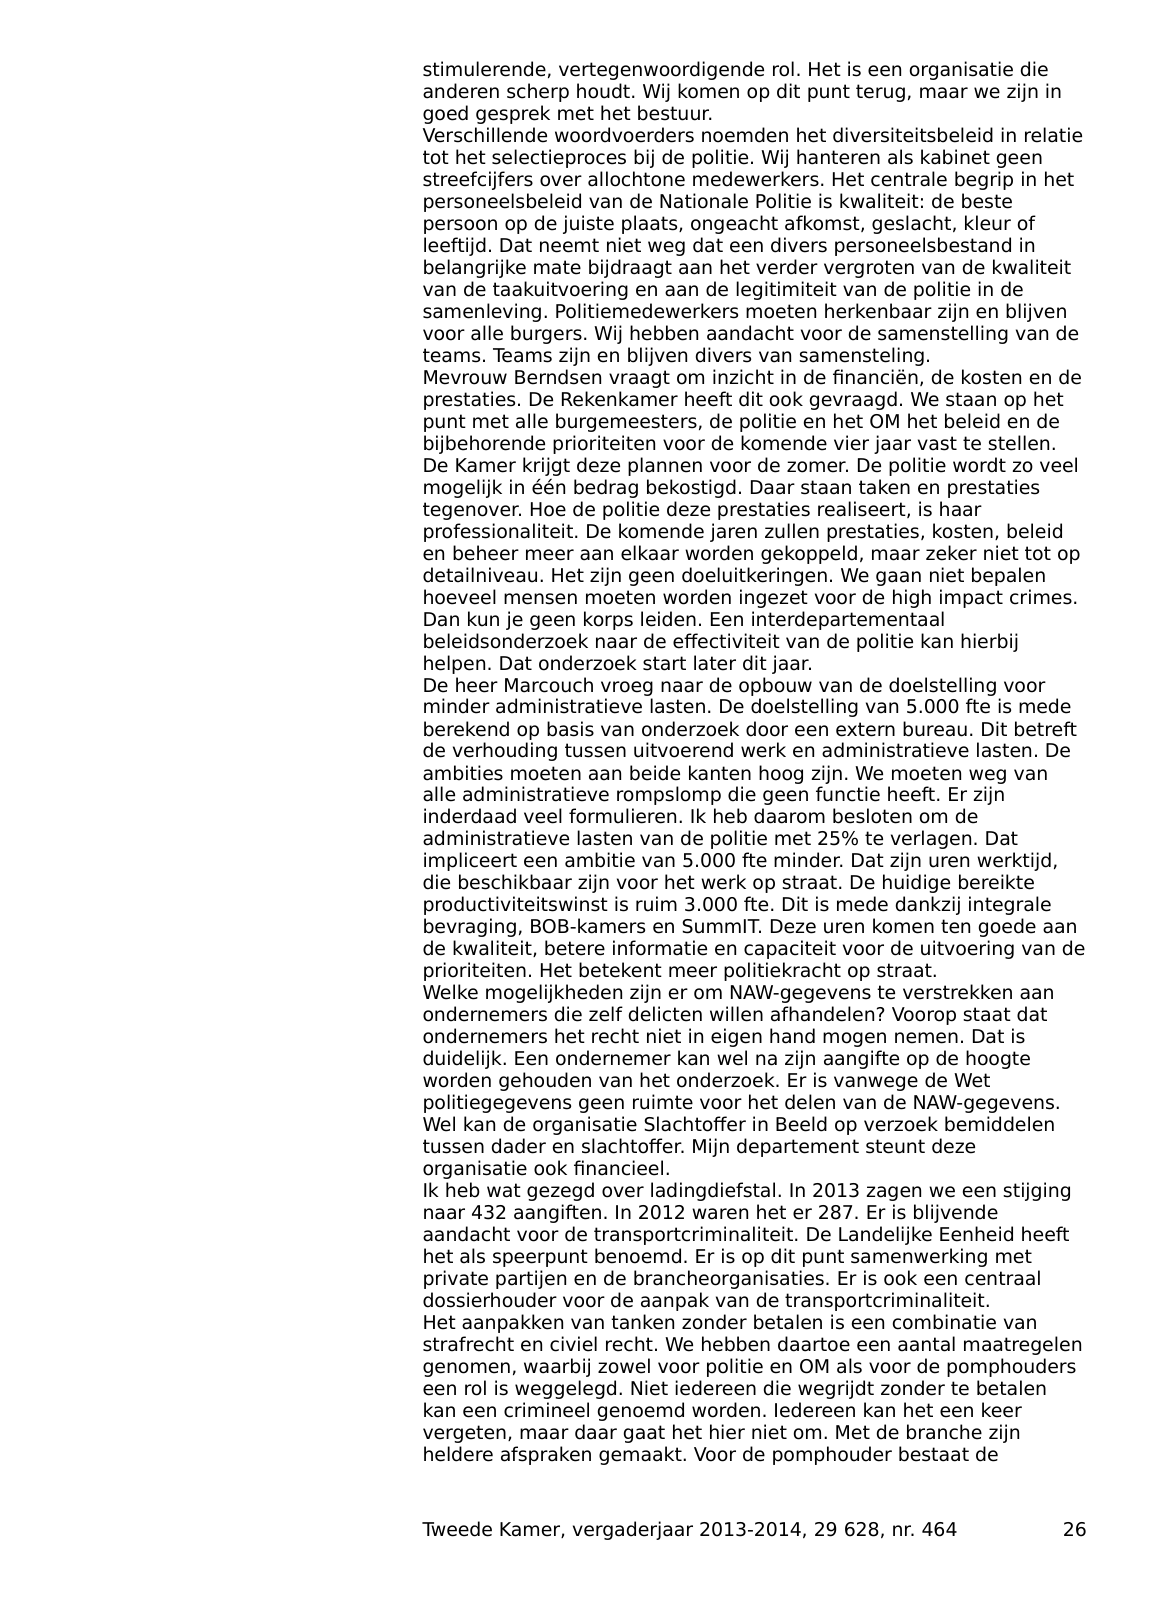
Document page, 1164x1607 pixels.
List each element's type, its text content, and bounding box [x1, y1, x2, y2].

text stimulerende, vertegenwoordigende rol. Het is een organisatie die anderen scherp houdt. Wij komen op dit punt terug, maar we zijn in goed gesprek met het bestuur. [422, 59, 1087, 125]
text Het aanpakken van tanken zonder betalen is een combinatie van strafrecht en civiel recht. We hebben daartoe een aantal maatregelen genomen, waarbij zowel voor politie en OM als voor de pomphouders een rol is weggelegd. Niet iedereen die wegrijdt zonder te betalen kan een crimineel genoemd worden. Iedereen kan het een keer vergeten, maar daar gaat het hier niet om. Met de branche zijn heldere afspraken gemaakt. Voor de pomphouder bestaat de [422, 1312, 1087, 1466]
text Verschillende woordvoerders noemden het diversiteitsbeleid in relatie tot het selectieproces bij de politie. Wij hanteren als kabinet geen streefcijfers over allochtone medewerkers. Het centrale begrip in het personeelsbeleid van de Nationale Politie is kwaliteit: de beste persoon op de juiste plaats, ongeacht afkomst, geslacht, kleur of leeftijd. Dat neemt niet weg dat een divers personeelsbestand in belangrijke mate bijdraagt aan het verder vergroten van de kwaliteit van de taakuitvoering en aan de legitimiteit van de politie in de samenleving. Politiemedewerkers moeten herkenbaar zijn en blijven voor alle burgers. Wij hebben aandacht voor de samenstelling van de teams. Teams zijn en blijven divers van samensteling. [422, 125, 1087, 367]
text Mevrouw Berndsen vraagt om inzicht in de financiën, de kosten en de prestaties. De Rekenkamer heeft dit ook gevraagd. We staan op het punt met alle burgemeesters, de politie en het OM het beleid en de bijbehorende prioriteiten voor de komende vier jaar vast te stellen. De Kamer krijgt deze plannen voor de zomer. De politie wordt zo veel mogelijk in één bedrag bekostigd. Daar staan taken en prestaties tegenover. Hoe de politie deze prestaties realiseert, is haar professionaliteit. De komende jaren zullen prestaties, kosten, beleid en beheer meer aan elkaar worden gekoppeld, maar zeker niet tot op detailniveau. Het zijn geen doeluitkeringen. We gaan niet bepalen hoeveel mensen moeten worden ingezet voor de high impact crimes. Dan kun je geen korps leiden. Een interdepartementaal beleidsonderzoek naar de effectiviteit van de politie kan hierbij helpen. Dat onderzoek start later dit jaar. [422, 367, 1087, 674]
text Ik heb wat gezegd over ladingdiefstal. In 2013 zagen we een stijging naar 432 aangiften. In 2012 waren het er 287. Er is blijvende aandacht voor de transportcriminaliteit. De Landelijke Eenheid heeft het als speerpunt benoemd. Er is op dit punt samenwerking met private partijen en de brancheorganisaties. Er is ook een centraal dossierhouder voor de aanpak van de transportcriminaliteit. [422, 1180, 1087, 1312]
text De heer Marcouch vroeg naar de opbouw van de doelstelling voor minder administratieve lasten. De doelstelling van 5.000 fte is mede berekend op basis van onderzoek door een extern bureau. Dit betreft de verhouding tussen uitvoerend werk en administratieve lasten. De ambities moeten aan beide kanten hoog zijn. We moeten weg van alle administratieve rompslomp die geen functie heeft. Er zijn inderdaad veel formulieren. Ik heb daarom besloten om de administratieve lasten van de politie met 25% te verlagen. Dat impliceert een ambitie van 5.000 fte minder. Dat zijn uren werktijd, die beschikbaar zijn voor het werk op straat. De huidige bereikte productiviteitswinst is ruim 3.000 fte. Dit is mede dankzij integrale bevraging, BOB-kamers en SummIT. Deze uren komen ten goede aan de kwaliteit, betere informatie en capaciteit voor de uitvoering van de prioriteiten. Het betekent meer politiekracht op straat. [422, 674, 1087, 982]
text Welke mogelijkheden zijn er om NAW-gegevens te verstrekken aan ondernemers die zelf delicten willen afhandelen? Voorop staat dat ondernemers het recht niet in eigen hand mogen nemen. Dat is duidelijk. Een ondernemer kan wel na zijn aangifte op de hoogte worden gehouden van het onderzoek. Er is vanwege de Wet politiegegevens geen ruimte voor het delen van de NAW-gegevens. Wel kan de organisatie Slachtoffer in Beeld op verzoek bemiddelen tussen dader en slachtoffer. Mijn departement steunt deze organisatie ook financieel. [422, 982, 1087, 1180]
